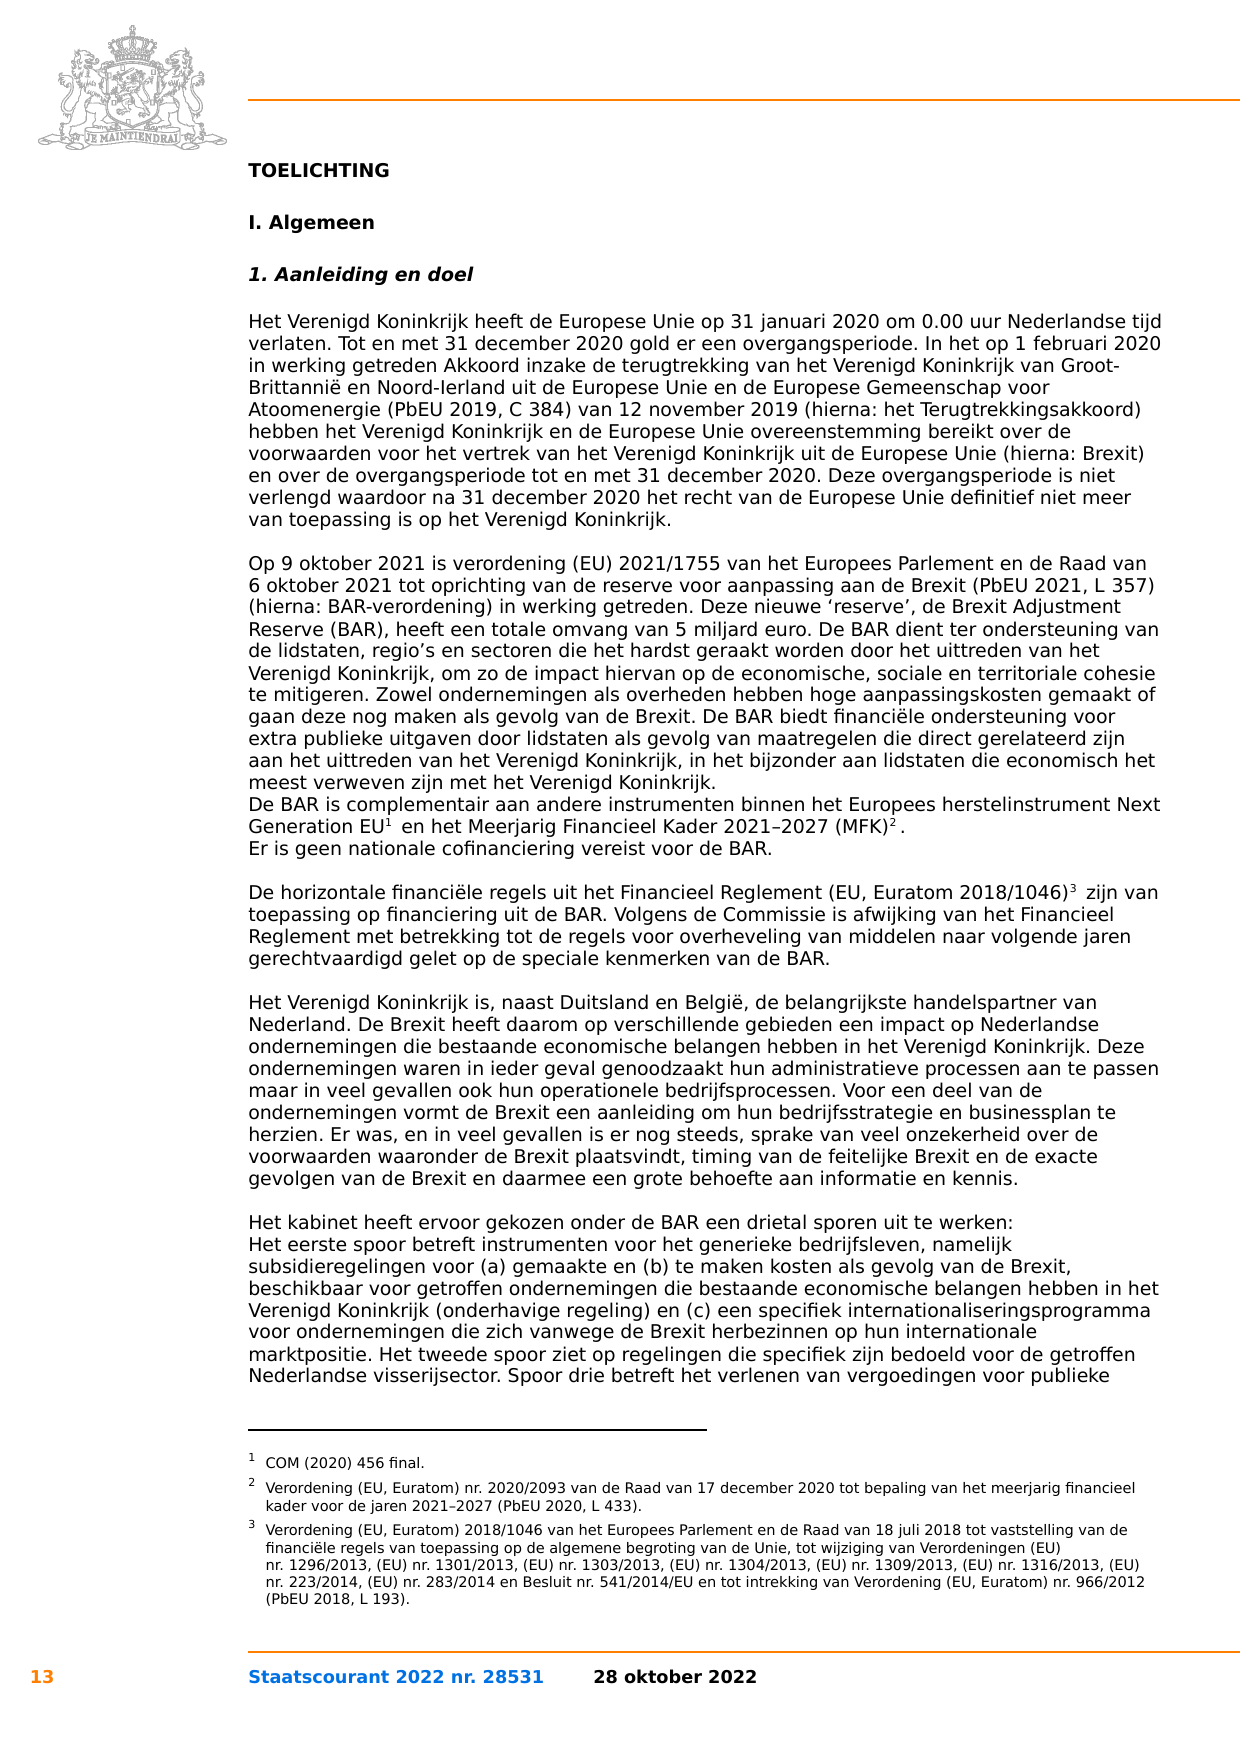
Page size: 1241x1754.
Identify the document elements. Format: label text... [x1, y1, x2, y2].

subtitle 1. Aanleiding en doel [248, 264, 1163, 286]
subtitle TOELICHTING [248, 160, 1163, 182]
text Het Verenigd Koninkrijk is, naast Duitsland en België, de belangrijkste handelspartner van Nederland. De Brexit heeft daarom op verschillende gebieden een impact op Nederlandse ondernemingen die bestaande economische belangen hebben in het Verenigd Koninkrijk. Deze ondernemingen waren in ieder geval genoodzaakt hun administratieve processen aan te passen maar in veel gevallen ook hun operationele bedrijfsprocessen. Voor een deel van de ondernemingen vormt de Brexit een aanleiding om hun bedrijfsstrategie en businessplan te herzien. Er was, en in veel gevallen is er nog steeds, sprake van veel onzekerheid over de voorwaarden waaronder de Brexit plaatsvindt, timing van de feitelijke Brexit en de exacte gevolgen van de Brexit en daarmee een grote behoefte aan informatie en kennis. [248, 992, 1163, 1190]
text Er is geen nationale cofinanciering vereist voor de BAR. [248, 838, 1163, 860]
text Verordening (EU, Euratom) 2018/1046 van het Europees Parlement en de Raad van 18 juli 2018 tot vaststelling van de financiële regels van toepassing op de algemene begroting van de Unie, tot wijziging van Verordeningen (EU) nr. 1296/2013, (EU) nr. 1301/2013, (EU) nr. 1303/2013, (EU) nr. 1304/2013, (EU) nr. 1309/2013, (EU) nr. 1316/2013, (EU) nr. 223/2014, (EU) nr. 283/2014 en Besluit nr. 541/2014/EU en tot intrekking van Verordening (EU, Euratom) nr. 966/2012 (PbEU 2018, L 193). [248, 1518, 1163, 1608]
picture [38, 25, 227, 150]
text Het kabinet heeft ervoor gekozen onder de BAR een drietal sporen uit te werken: [248, 1212, 1163, 1233]
text Op 9 oktober 2021 is verordening (EU) 2021/1755 van het Europees Parlement en de Raad van 6 oktober 2021 tot oprichting van de reserve voor aanpassing aan de Brexit (PbEU 2021, L 357) (hierna: BAR-verordening) in werking getreden. Deze nieuwe ‘reserve’, de Brexit Adjustment Reserve (BAR), heeft een totale omvang van 5 miljard euro. De BAR dient ter ondersteuning van de lidstaten, regio’s en sectoren die het hardst geraakt worden door het uittreden van het Verenigd Koninkrijk, om zo de impact hiervan op de economische, sociale en territoriale cohesie te mitigeren. Zowel ondernemingen als overheden hebben hoge aanpassingskosten gemaakt of gaan deze nog maken als gevolg van de Brexit. De BAR biedt financiële ondersteuning voor extra publieke uitgaven door lidstaten als gevolg van maatregelen die direct gerelateerd zijn aan het uittreden van het Verenigd Koninkrijk, in het bijzonder aan lidstaten die economisch het meest verweven zijn met het Verenigd Koninkrijk. [248, 552, 1163, 794]
subtitle I. Algemeen [248, 212, 1163, 234]
text De horizontale financiële regels uit het Financieel Reglement (EU, Euratom 2018/1046) zijn van toepassing op financiering uit de BAR. Volgens de Commissie is afwijking van het Financieel Reglement met betrekking tot de regels voor overheveling van middelen naar volgende jaren gerechtvaardigd gelet op de speciale kenmerken van de BAR. [248, 882, 1163, 970]
text Het eerste spoor betreft instrumenten voor het generieke bedrijfsleven, namelijk subsidieregelingen voor (a) gemaakte en (b) te maken kosten als gevolg van de Brexit, beschikbaar voor getroffen ondernemingen die bestaande economische belangen hebben in het Verenigd Koninkrijk (onderhavige regeling) en (c) een specifiek internationaliseringsprogramma voor ondernemingen die zich vanwege de Brexit herbezinnen op hun internationale marktpositie. Het tweede spoor ziet op regelingen die specifiek zijn bedoeld voor de getroffen Nederlandse visserijsector. Spoor drie betreft het verlenen van vergoedingen voor publieke [248, 1233, 1163, 1387]
text Verordening (EU, Euratom) nr. 2020/2093 van de Raad van 17 december 2020 tot bepaling van het meerjarig financieel kader voor de jaren 2021–2027 (PbEU 2020, L 433). [248, 1476, 1163, 1515]
text COM (2020) 456 final. [248, 1451, 1163, 1473]
text De BAR is complementair aan andere instrumenten binnen het Europees herstelinstrument Next Generation EU en het Meerjarig Financieel Kader 2021–2027 (MFK). [248, 794, 1163, 838]
text Het Verenigd Koninkrijk heeft de Europese Unie op 31 januari 2020 om 0.00 uur Nederlandse tijd verlaten. Tot en met 31 december 2020 gold er een overgangsperiode. In het op 1 februari 2020 in werking getreden Akkoord inzake de terugtrekking van het Verenigd Koninkrijk van Groot-Brittannië en Noord-Ierland uit de Europese Unie en de Europese Gemeenschap voor Atoomenergie (PbEU 2019, C 384) van 12 november 2019 (hierna: het Terugtrekkingsakkoord) hebben het Verenigd Koninkrijk en de Europese Unie overeenstemming bereikt over de voorwaarden voor het vertrek van het Verenigd Koninkrijk uit de Europese Unie (hierna: Brexit) en over de overgangsperiode tot en met 31 december 2020. Deze overgangsperiode is niet verlengd waardoor na 31 december 2020 het recht van de Europese Unie definitief niet meer van toepassing is op het Verenigd Koninkrijk. [248, 311, 1163, 531]
